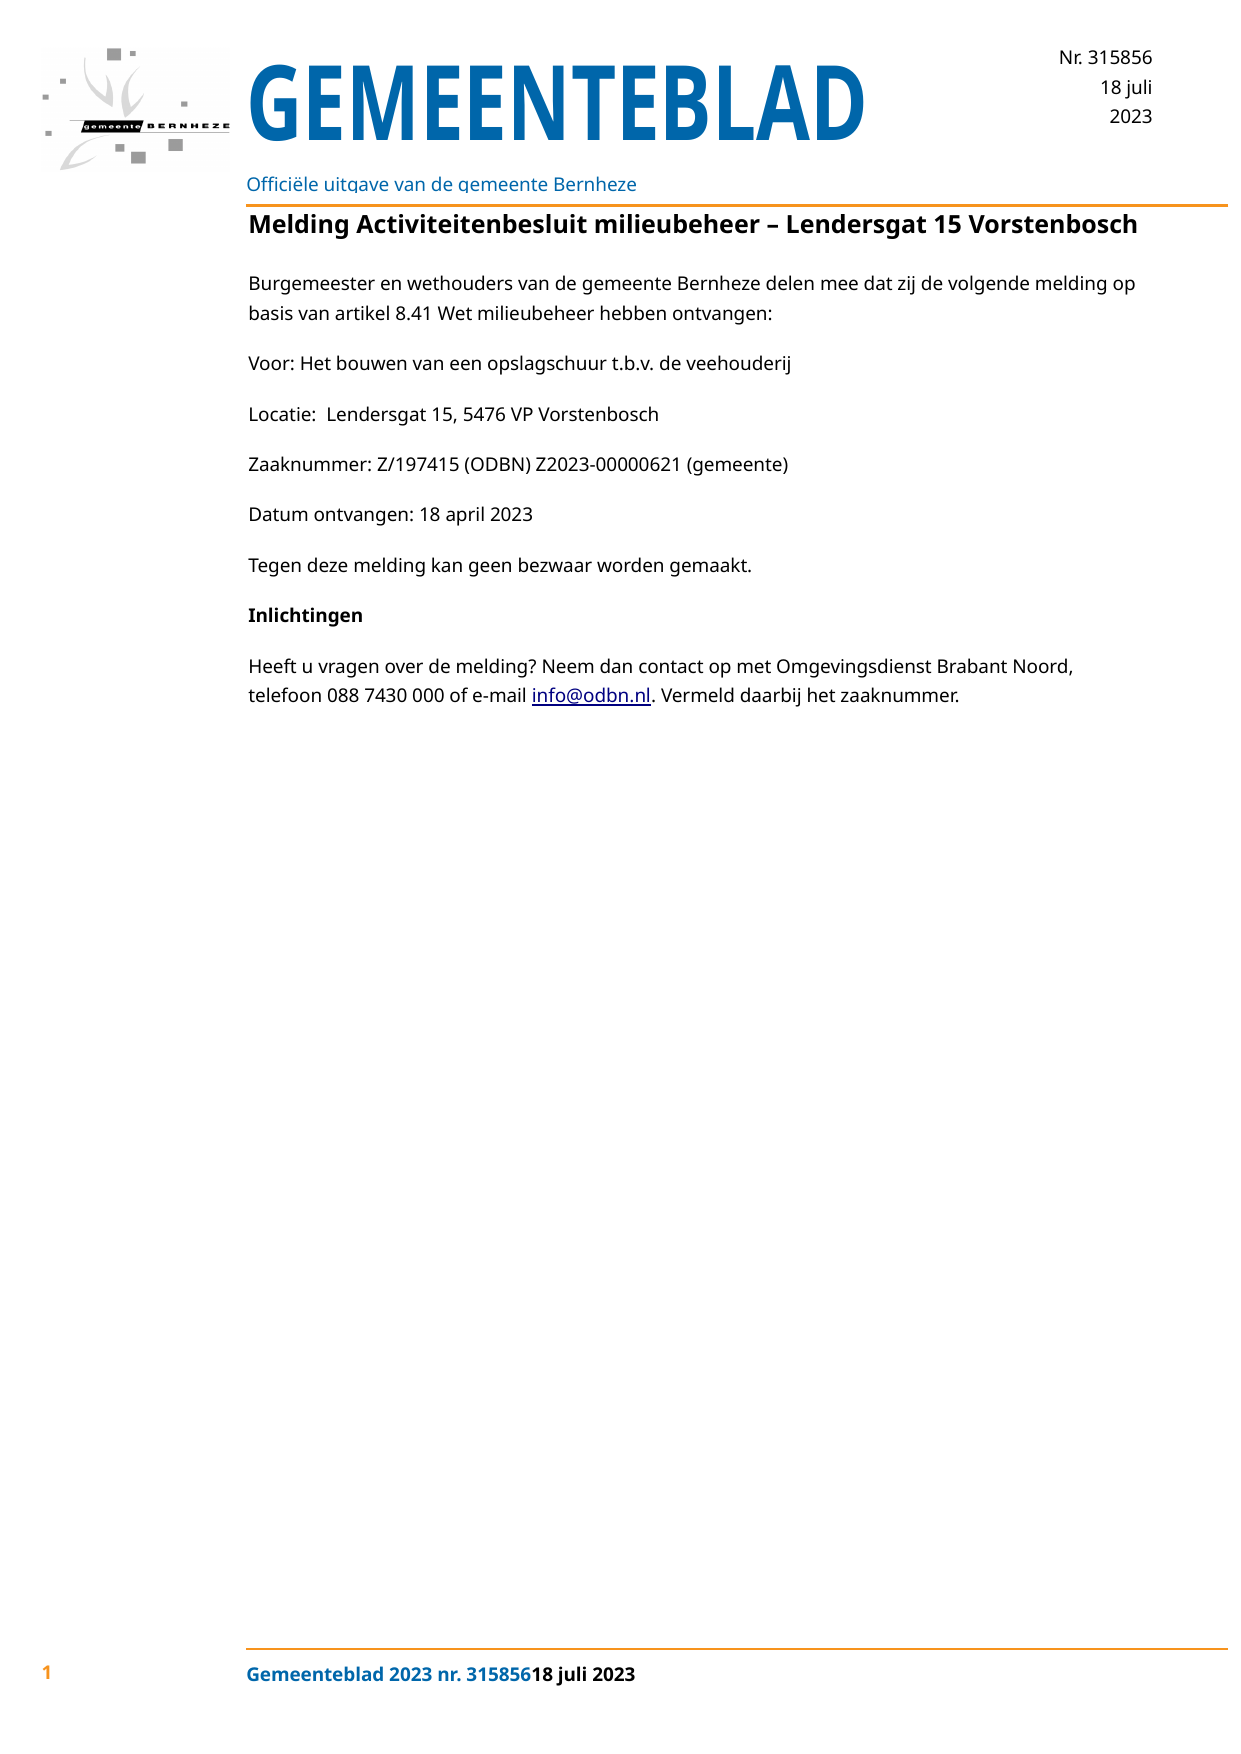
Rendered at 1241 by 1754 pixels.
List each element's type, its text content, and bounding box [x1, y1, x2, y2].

text Datum ontvangen: 18 april 2023 [248, 502, 1152, 527]
text Heeft u vragen over de melding? Neem dan contact op met Omgevingsdienst Brabant Noord, telefoon 088 7430 000 of e-mail info@odbn.nl. Vermeld daarbij het zaaknummer. [248, 653, 1152, 708]
text Locatie: Lendersgat 15, 5476 VP Vorstenbosch [248, 401, 1152, 426]
text Voor: Het bouwen van een opslagschuur t.b.v. de veehouderij [248, 350, 1152, 376]
text Tegen deze melding kan geen bezwaar worden gemaakt. [248, 552, 1152, 578]
text Inlichtingen [248, 602, 1152, 628]
text Zaaknummer: Z/197415 (ODBN) Z2023-00000621 (gemeente) [248, 451, 1152, 477]
picture [41, 47, 231, 172]
text Melding Activiteitenbesluit milieubeheer – Lendersgat 15 Vorstenbosch [248, 207, 1152, 241]
text Burgemeester en wethouders van de gemeente Bernheze delen mee dat zij de volgende melding op basis van artikel 8.41 Wet milieubeheer hebben ontvangen: [248, 270, 1152, 326]
